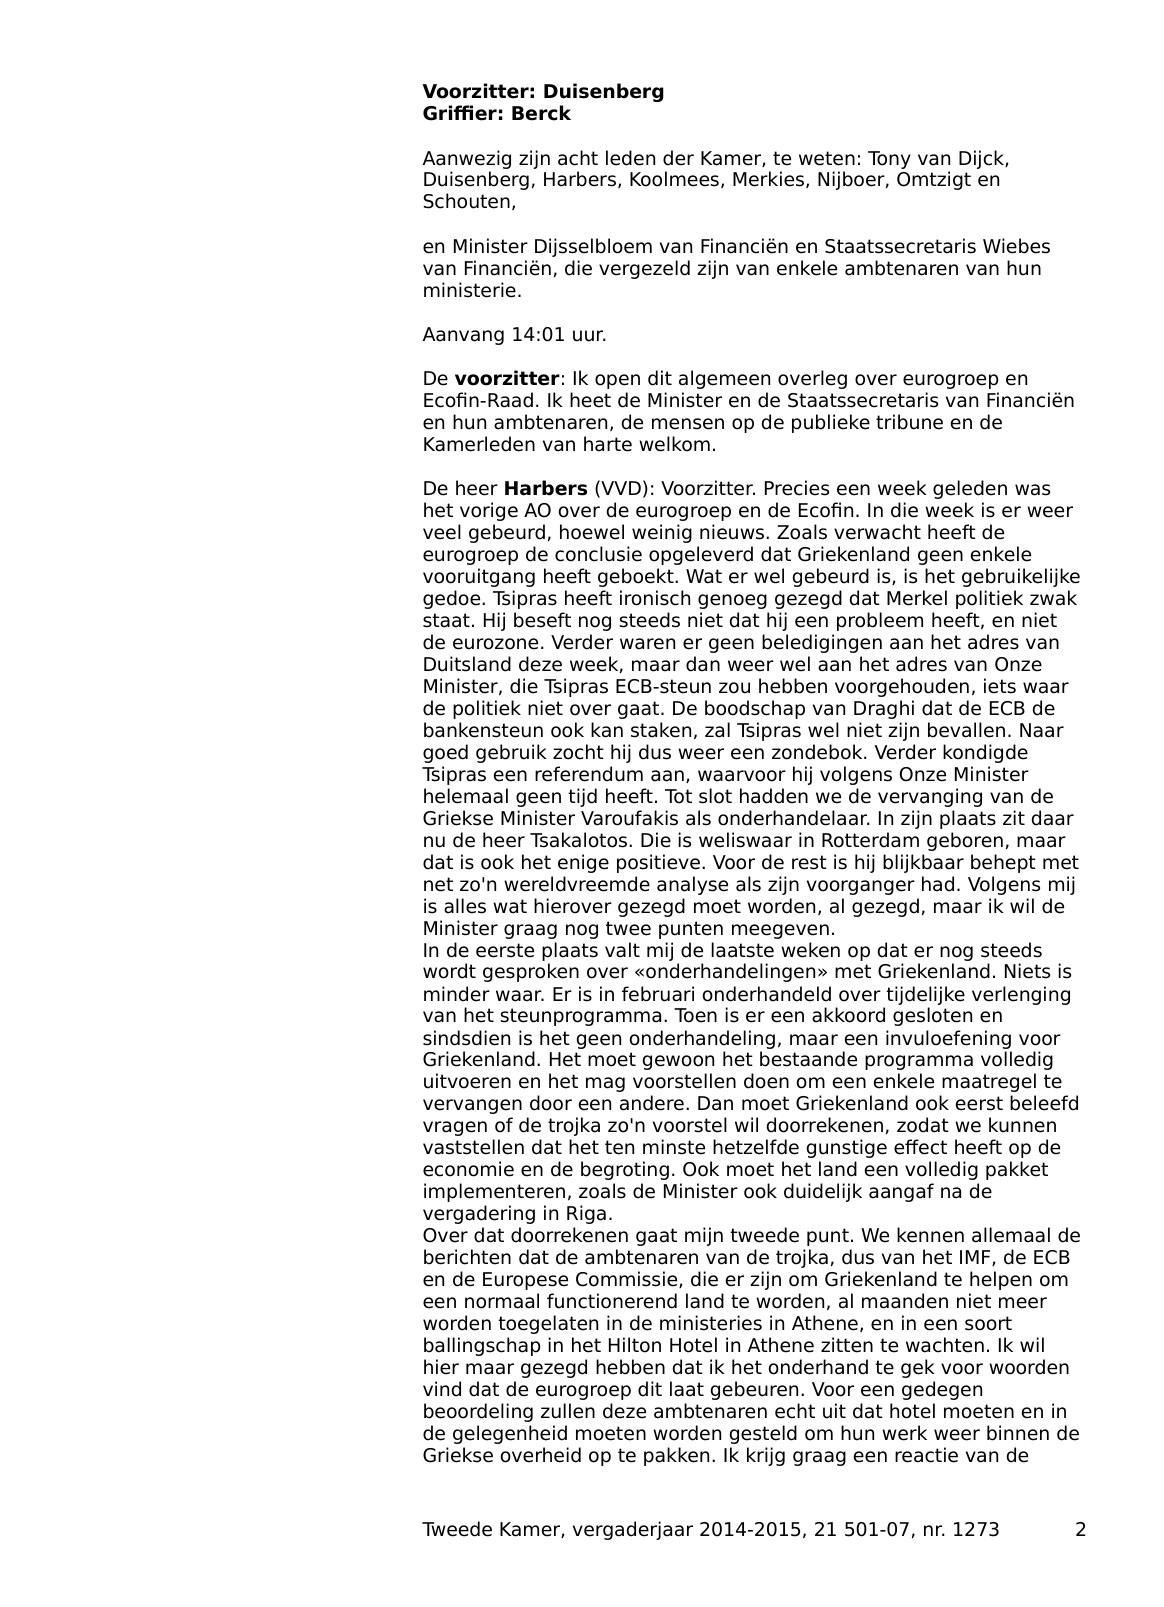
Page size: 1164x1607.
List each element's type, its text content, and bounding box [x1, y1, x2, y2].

text Voorzitter: Duisenberg [422, 81, 1087, 103]
text De voorzitter: Ik open dit algemeen overleg over eurogroep en Ecofin-Raad. Ik heet de Minister en de Staatssecretaris van Financiën en hun ambtenaren, de mensen op de publieke tribune en de Kamerleden van harte welkom. [422, 368, 1087, 456]
text In de eerste plaats valt mij de laatste weken op dat er nog steeds wordt gesproken over «onderhandelingen» met Griekenland. Niets is minder waar. Er is in februari onderhandeld over tijdelijke verlenging van het steunprogramma. Toen is er een akkoord gesloten en sindsdien is het geen onderhandeling, maar een invuloefening voor Griekenland. Het moet gewoon het bestaande programma volledig uitvoeren en het mag voorstellen doen om een enkele maatregel te vervangen door een andere. Dan moet Griekenland ook eerst beleefd vragen of de trojka zo'n voorstel wil doorrekenen, zodat we kunnen vaststellen dat het ten minste hetzelfde gunstige effect heeft op de economie en de begroting. Ook moet het land een volledig pakket implementeren, zoals de Minister ook duidelijk aangaf na de vergadering in Riga. [422, 939, 1087, 1225]
text en Minister Dijsselbloem van Financiën en Staatssecretaris Wiebes van Financiën, die vergezeld zijn van enkele ambtenaren van hun ministerie. [422, 236, 1087, 301]
text De heer Harbers (VVD): Voorzitter. Precies een week geleden was het vorige AO over de eurogroep en de Ecofin. In die week is er weer veel gebeurd, hoewel weinig nieuws. Zoals verwacht heeft de eurogroep de conclusie opgeleverd dat Griekenland geen enkele vooruitgang heeft geboekt. Wat er wel gebeurd is, is het gebruikelijke gedoe. Tsipras heeft ironisch genoeg gezegd dat Merkel politiek zwak staat. Hij beseft nog steeds niet dat hij een probleem heeft, en niet de eurozone. Verder waren er geen beledigingen aan het adres van Duitsland deze week, maar dan weer wel aan het adres van Onze Minister, die Tsipras ECB-steun zou hebben voorgehouden, iets waar de politiek niet over gaat. De boodschap van Draghi dat de ECB de bankensteun ook kan staken, zal Tsipras wel niet zijn bevallen. Naar goed gebruik zocht hij dus weer een zondebok. Verder kondigde Tsipras een referendum aan, waarvoor hij volgens Onze Minister helemaal geen tijd heeft. Tot slot hadden we de vervanging van de Griekse Minister Varoufakis als onderhandelaar. In zijn plaats zit daar nu de heer Tsakalotos. Die is weliswaar in Rotterdam geboren, maar dat is ook het enige positieve. Voor de rest is hij blijkbaar behept met net zo'n wereldvreemde analyse als zijn voorganger had. Volgens mij is alles wat hierover gezegd moet worden, al gezegd, maar ik wil de Minister graag nog twee punten meegeven. [422, 478, 1087, 939]
text Griffier: Berck [422, 103, 1087, 125]
text Aanwezig zijn acht leden der Kamer, te weten: Tony van Dijck, Duisenberg, Harbers, Koolmees, Merkies, Nijboer, Omtzigt en Schouten, [422, 147, 1087, 213]
text Aanvang 14:01 uur. [422, 324, 1087, 346]
text Over dat doorrekenen gaat mijn tweede punt. We kennen allemaal de berichten dat de ambtenaren van de trojka, dus van het IMF, de ECB en de Europese Commissie, die er zijn om Griekenland te helpen om een normaal functionerend land te worden, al maanden niet meer worden toegelaten in de ministeries in Athene, en in een soort ballingschap in het Hilton Hotel in Athene zitten te wachten. Ik wil hier maar gezegd hebben dat ik het onderhand te gek voor woorden vind dat de eurogroep dit laat gebeuren. Voor een gedegen beoordeling zullen deze ambtenaren echt uit dat hotel moeten en in de gelegenheid moeten worden gesteld om hun werk weer binnen de Griekse overheid op te pakken. Ik krijg graag een reactie van de [422, 1225, 1087, 1467]
